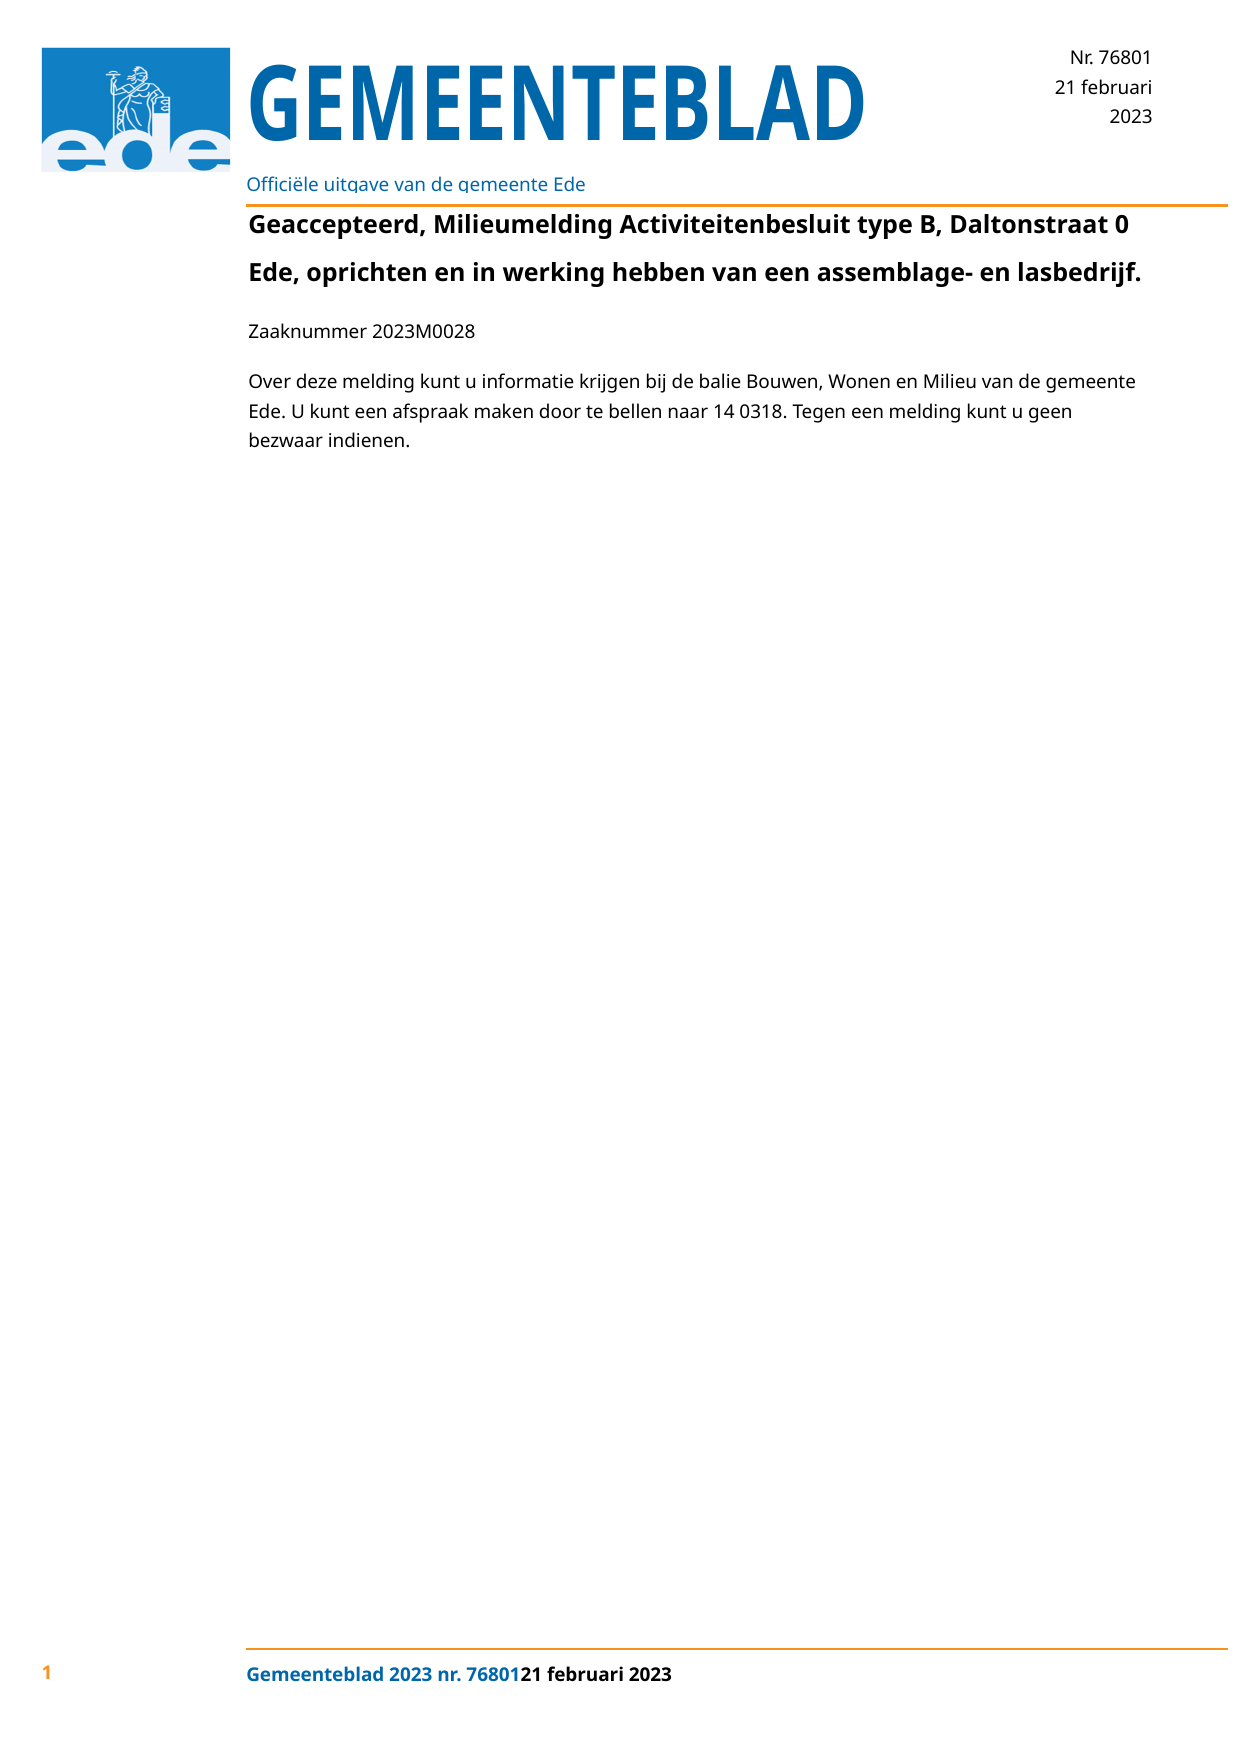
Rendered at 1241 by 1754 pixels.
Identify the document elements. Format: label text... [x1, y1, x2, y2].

picture [41, 47, 231, 172]
text Zaaknummer 2023M0028 [248, 318, 1152, 344]
text Geaccepteerd, Milieumelding Activiteitenbesluit type B, Daltonstraat 0 Ede, oprichten en in werking hebben van een assemblage- en lasbedrijf. [248, 207, 1152, 288]
text Over deze melding kunt u informatie krijgen bij de balie Bouwen, Wonen en Milieu van de gemeente Ede. U kunt een afspraak maken door te bellen naar 14 0318. Tegen een melding kunt u geen bezwaar indienen. [248, 368, 1152, 453]
